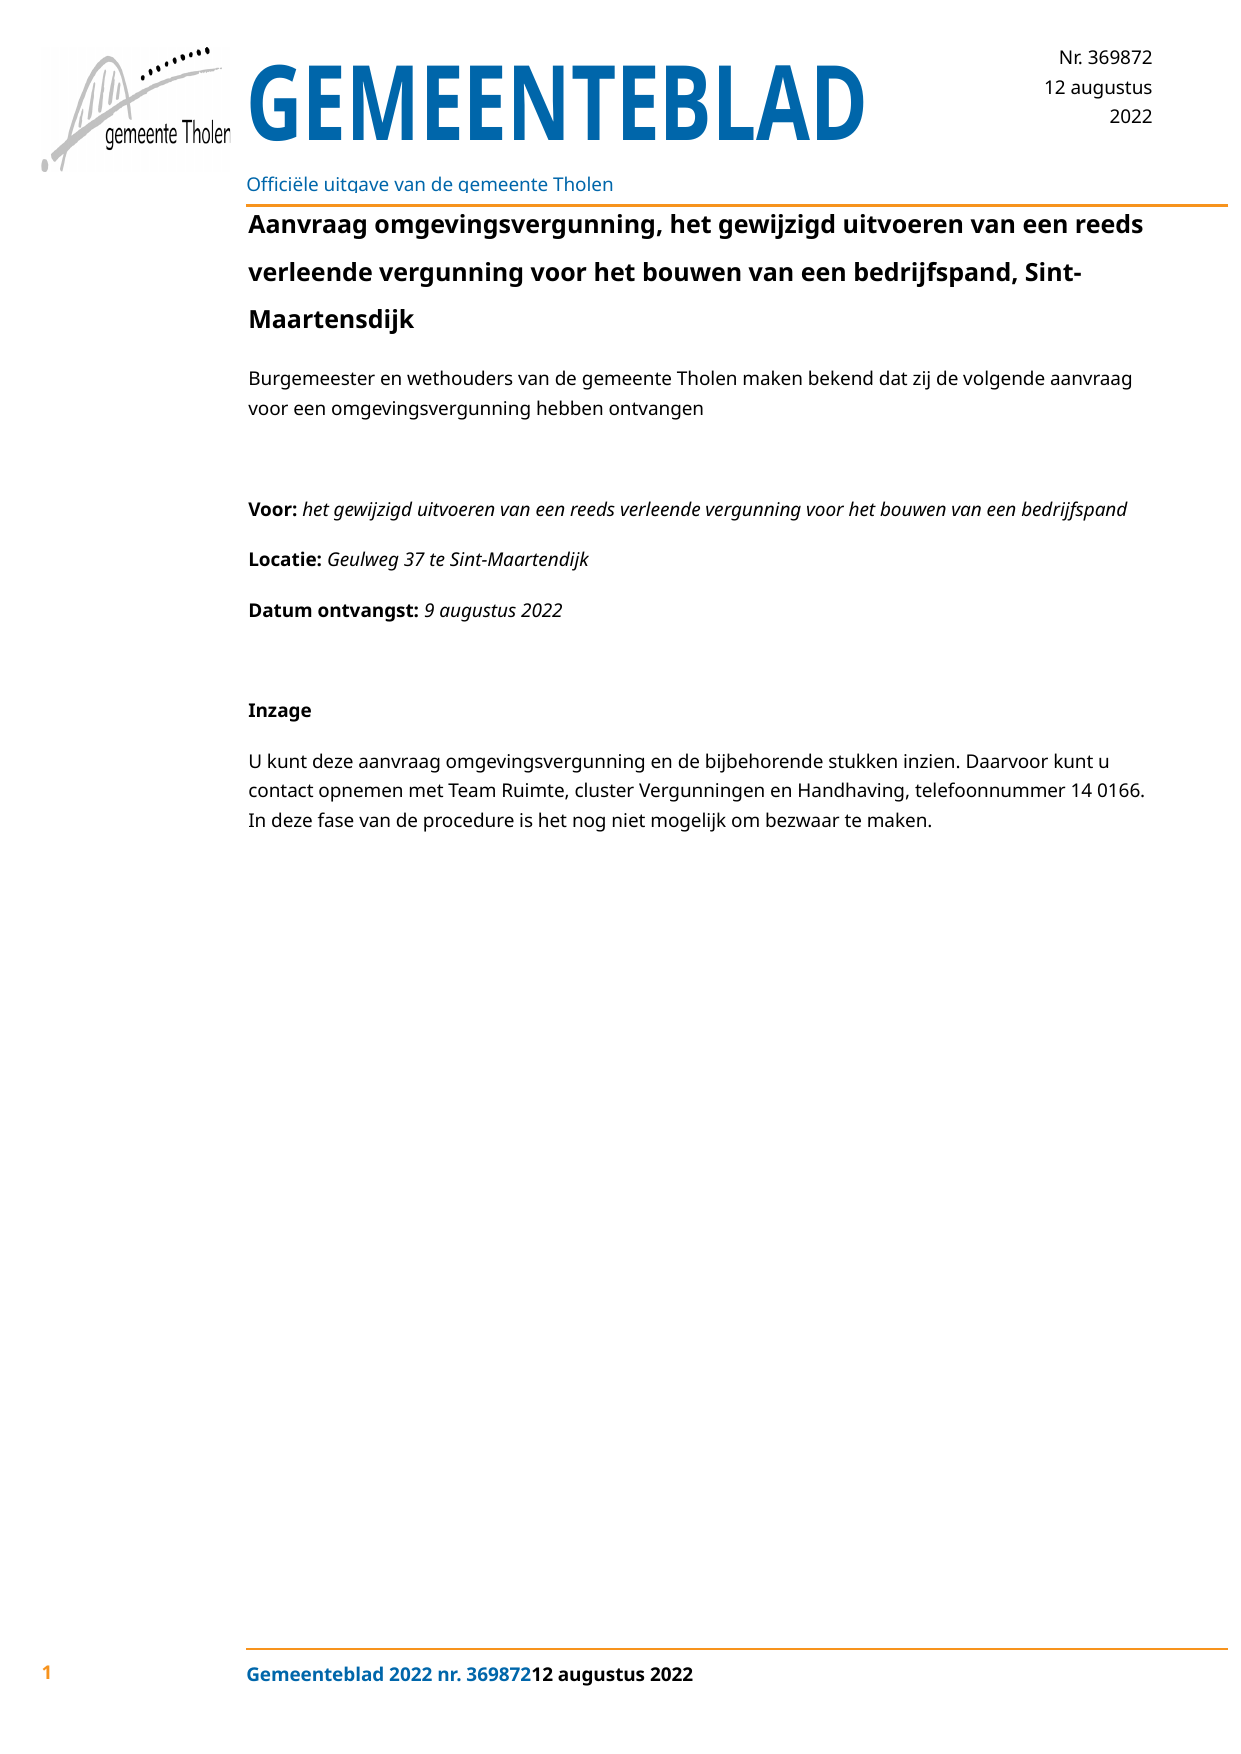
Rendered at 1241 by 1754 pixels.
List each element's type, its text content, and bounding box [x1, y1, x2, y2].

text Aanvraag omgevingsvergunning, het gewijzigd uitvoeren van een reeds verleende vergunning voor het bouwen van een bedrijfspand, Sint-Maartensdijk [248, 207, 1152, 336]
text U kunt deze aanvraag omgevingsvergunning en de bijbehorende stukken inzien. Daarvoor kunt u contact opnemen met Team Ruimte, cluster Vergunningen en Handhaving, telefoonnummer 14 0166. In deze fase van de procedure is het nog niet mogelijk om bezwaar te maken. [248, 748, 1152, 833]
picture [41, 47, 231, 172]
text Burgemeester en wethouders van de gemeente Tholen maken bekend dat zij de volgende aanvraag voor een omgevingsvergunning hebben ontvangen [248, 366, 1152, 421]
text Locatie: Geulweg 37 te Sint-Maartendijk [248, 546, 1152, 572]
text Voor: het gewijzigd uitvoeren van een reeds verleende vergunning voor het bouwen van een bedrijfspand [248, 496, 1152, 522]
text Datum ontvangst: 9 augustus 2022 [248, 597, 1152, 622]
text Inzage [248, 698, 1152, 723]
